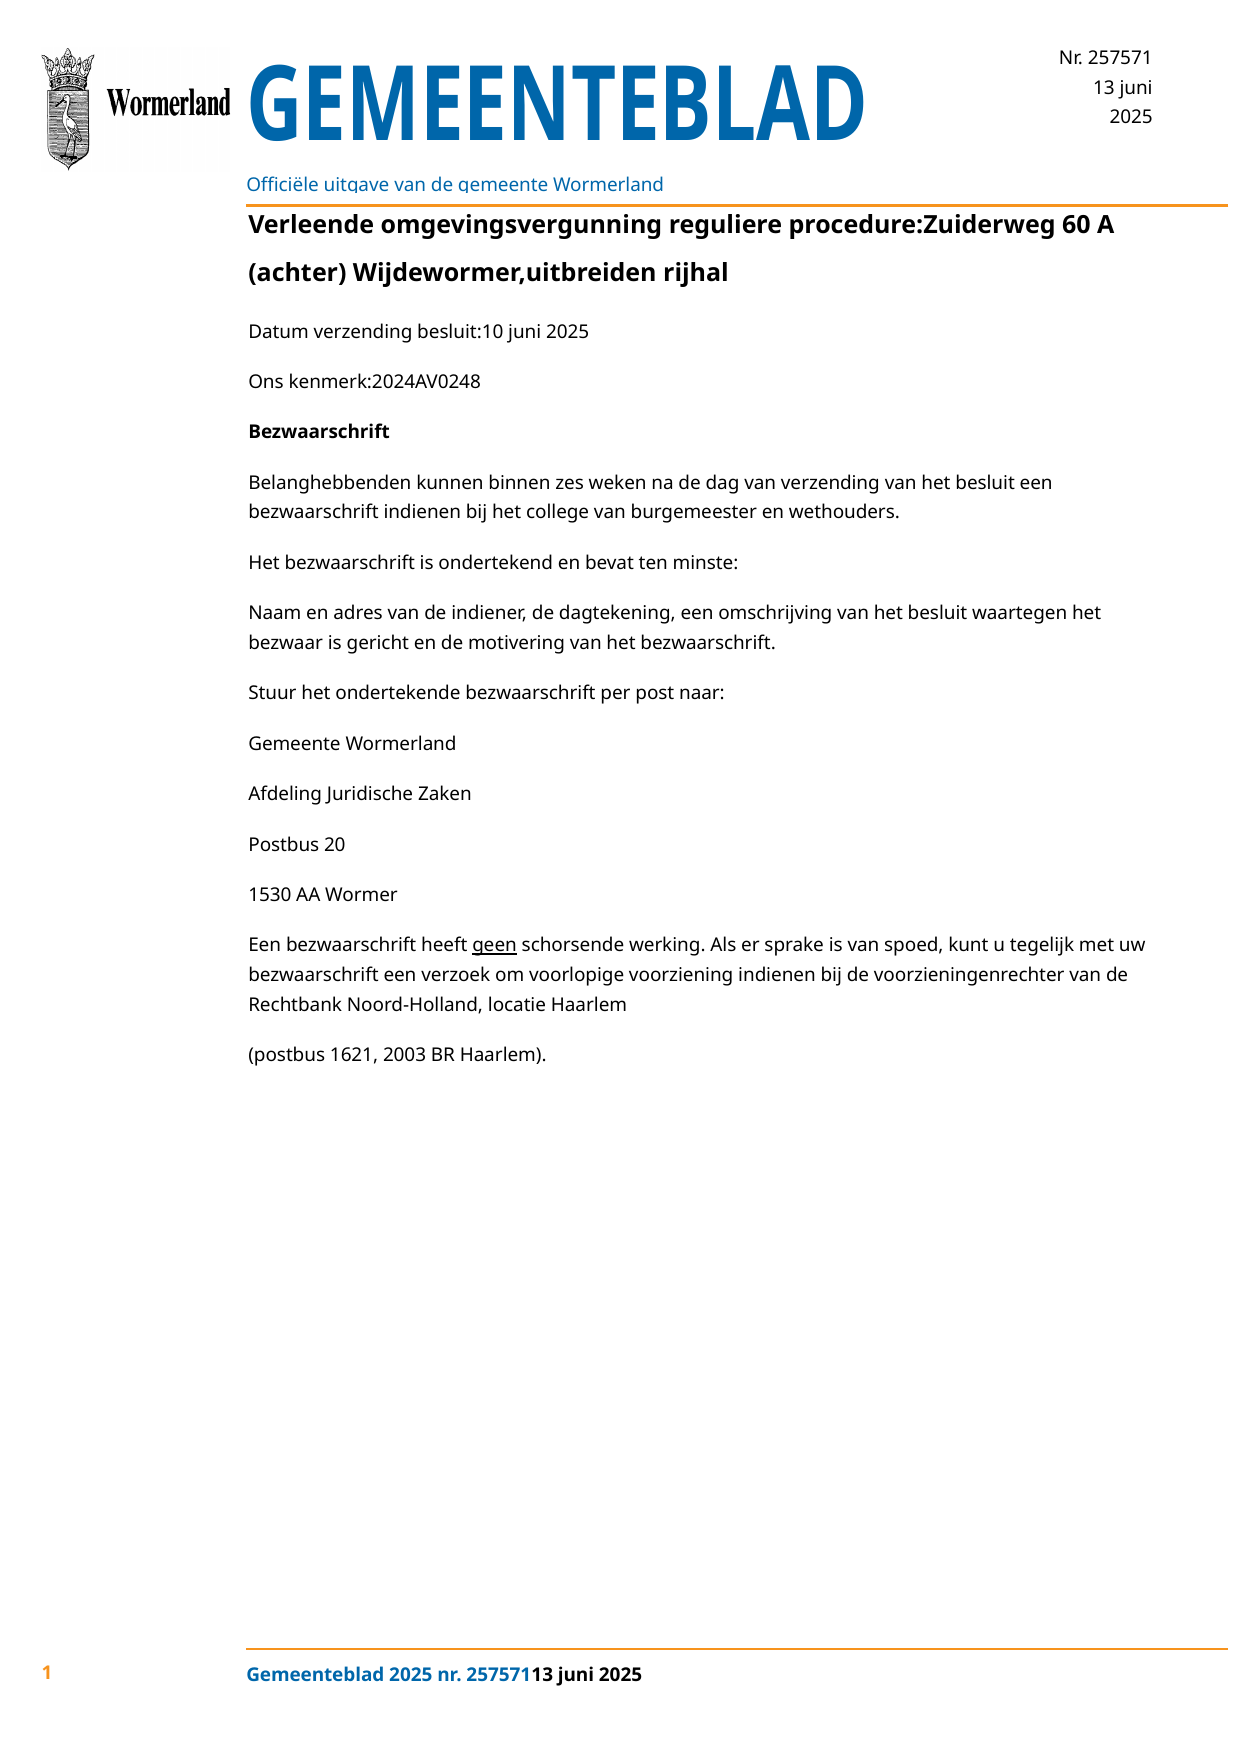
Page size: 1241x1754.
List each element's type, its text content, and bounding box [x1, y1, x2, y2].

text Het bezwaarschrift is ondertekend en bevat ten minste: [248, 549, 1152, 575]
text Naam en adres van de indiener, de dagtekening, een omschrijving van het besluit waartegen het bezwaar is gericht en de motivering van het bezwaarschrift. [248, 599, 1152, 655]
text Verleende omgevingsvergunning reguliere procedure:Zuiderweg 60 A (achter) Wijdewormer,uitbreiden rijhal [248, 207, 1152, 288]
text Stuur het ondertekende bezwaarschrift per post naar: [248, 679, 1152, 705]
text Ons kenmerk:2024AV0248 [248, 368, 1152, 394]
text Belanghebbenden kunnen binnen zes weken na de dag van verzending van het besluit een bezwaarschrift indienen bij het college van burgemeester en wethouders. [248, 469, 1152, 524]
text Afdeling Juridische Zaken [248, 780, 1152, 806]
picture [41, 47, 231, 172]
text Een bezwaarschrift heeft geen schorsende werking. Als er sprake is van spoed, kunt u tegelijk met uw bezwaarschrift een verzoek om voorlopige voorziening indienen bij de voorzieningenrechter van de Rechtbank Noord-Holland, locatie Haarlem [248, 932, 1152, 1017]
text (postbus 1621, 2003 BR Haarlem). [248, 1041, 1152, 1067]
text Bezwaarschrift [248, 419, 1152, 444]
text Gemeente Wormerland [248, 730, 1152, 756]
text Postbus 20 [248, 831, 1152, 857]
text Datum verzending besluit:10 juni 2025 [248, 318, 1152, 344]
text 1530 AA Wormer [248, 881, 1152, 907]
